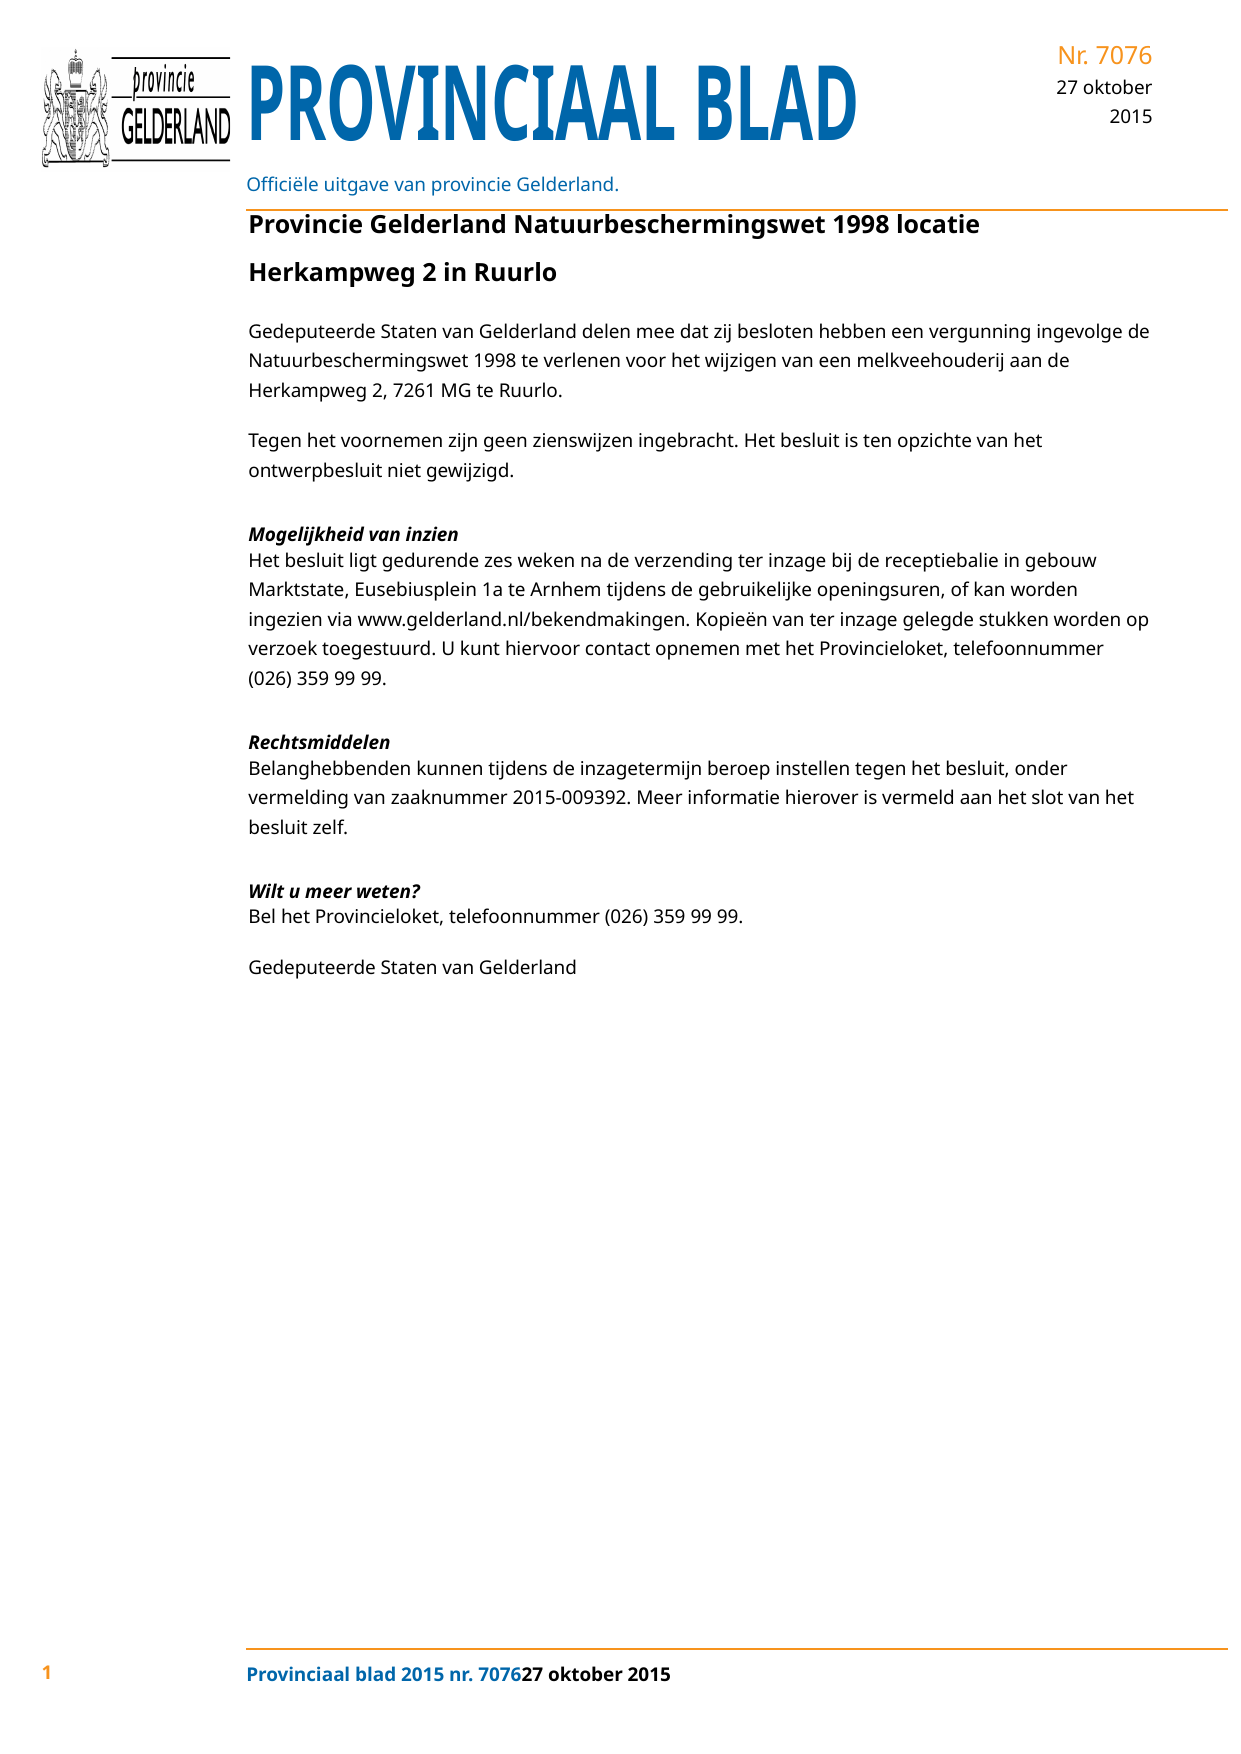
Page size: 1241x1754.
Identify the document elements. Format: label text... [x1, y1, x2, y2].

text Tegen het voornemen zijn geen zienswijzen ingebracht. Het besluit is ten opzichte van het ontwerpbesluit niet gewijzigd. [248, 427, 1152, 483]
text Bel het Provincieloket, telefoonnummer (026) 359 99 99. [248, 904, 1152, 929]
text Gedeputeerde Staten van Gelderland delen mee dat zij besloten hebben een vergunning ingevolge de Natuurbeschermingswet 1998 te verlenen voor het wijzigen van een melkveehouderij aan de Herkampweg 2, 7261 MG te Ruurlo. [248, 318, 1152, 403]
text Wilt u meer weten? [248, 878, 1152, 904]
text Belanghebbenden kunnen tijdens de inzagetermijn beroep instellen tegen het besluit, onder vermelding van zaaknummer 2015-009392. Meer informatie hierover is vermeld aan het slot van het besluit zelf. [248, 755, 1152, 840]
text Provincie Gelderland Natuurbeschermingswet 1998 locatie Herkampweg 2 in Ruurlo [248, 211, 1152, 288]
text Rechtsmiddelen [248, 729, 1152, 755]
text Gedeputeerde Staten van Gelderland [248, 954, 1152, 980]
picture [41, 47, 231, 172]
text Mogelijkheid van inzien [248, 521, 1152, 547]
text Het besluit ligt gedurende zes weken na de verzending ter inzage bij de receptiebalie in gebouw Marktstate, Eusebiusplein 1a te Arnhem tijdens de gebruikelijke openingsuren, of kan worden ingezien via www.gelderland.nl/bekendmakingen. Kopieën van ter inzage gelegde stukken worden op verzoek toegestuurd. U kunt hiervoor contact opnemen met het Provincieloket, telefoonnummer (026) 359 99 99. [248, 547, 1152, 691]
